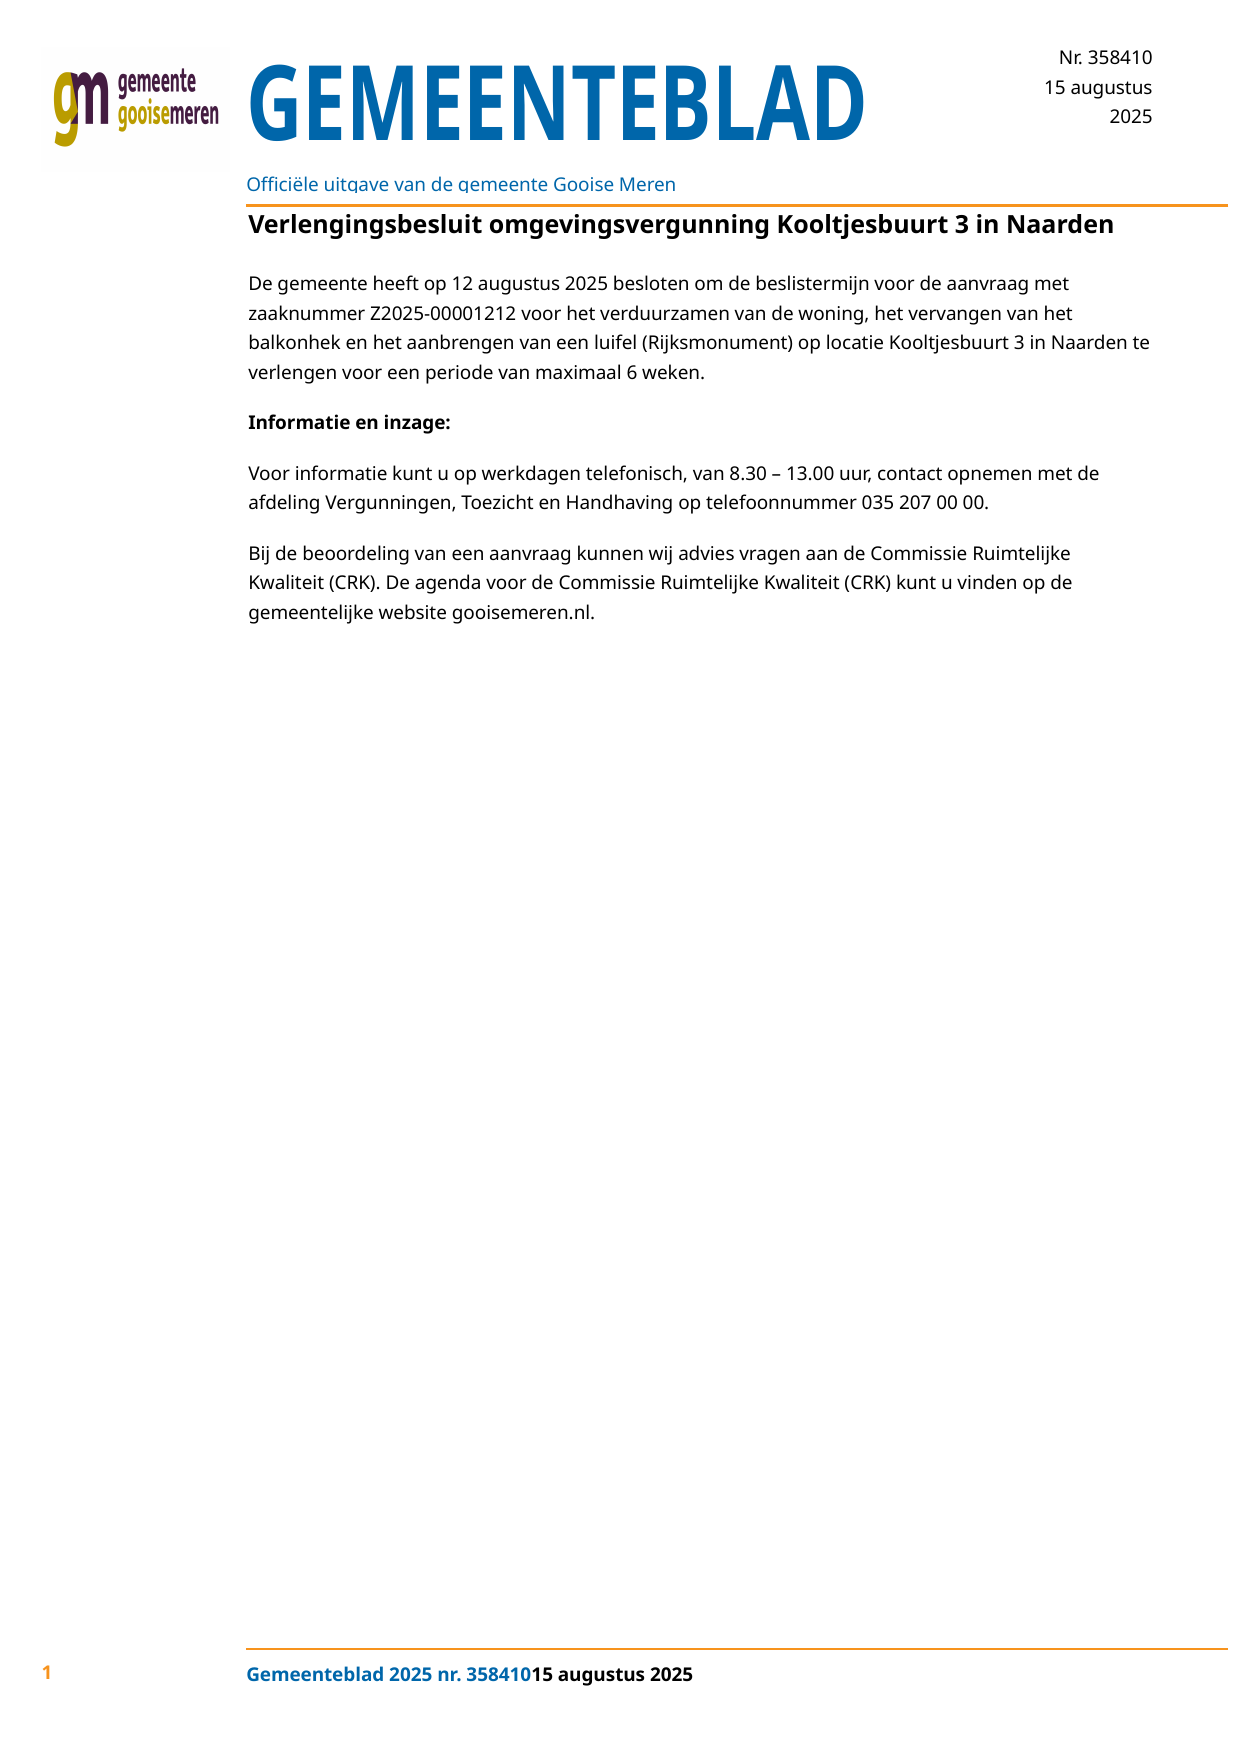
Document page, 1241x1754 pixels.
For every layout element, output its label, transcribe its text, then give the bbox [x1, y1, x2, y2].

text Voor informatie kunt u op werkdagen telefonisch, van 8.30 – 13.00 uur, contact opnemen met de afdeling Vergunningen, Toezicht en Handhaving op telefoonnummer 035 207 00 00. [248, 460, 1152, 515]
picture [41, 47, 231, 172]
text Verlengingsbesluit omgevingsvergunning Kooltjesbuurt 3 in Naarden [248, 207, 1152, 241]
text De gemeente heeft op 12 augustus 2025 besloten om de beslistermijn voor de aanvraag met zaaknummer Z2025-00001212 voor het verduurzamen van de woning, het vervangen van het balkonhek en het aanbrengen van een luifel (Rijksmonument) op locatie Kooltjesbuurt 3 in Naarden te verlengen voor een periode van maximaal 6 weken. [248, 270, 1152, 385]
text Bij de beoordeling van een aanvraag kunnen wij advies vragen aan de Commissie Ruimtelijke Kwaliteit (CRK). De agenda voor de Commissie Ruimtelijke Kwaliteit (CRK) kunt u vinden op de gemeentelijke website gooisemeren.nl. [248, 540, 1152, 625]
text Informatie en inzage: [248, 409, 1152, 435]
